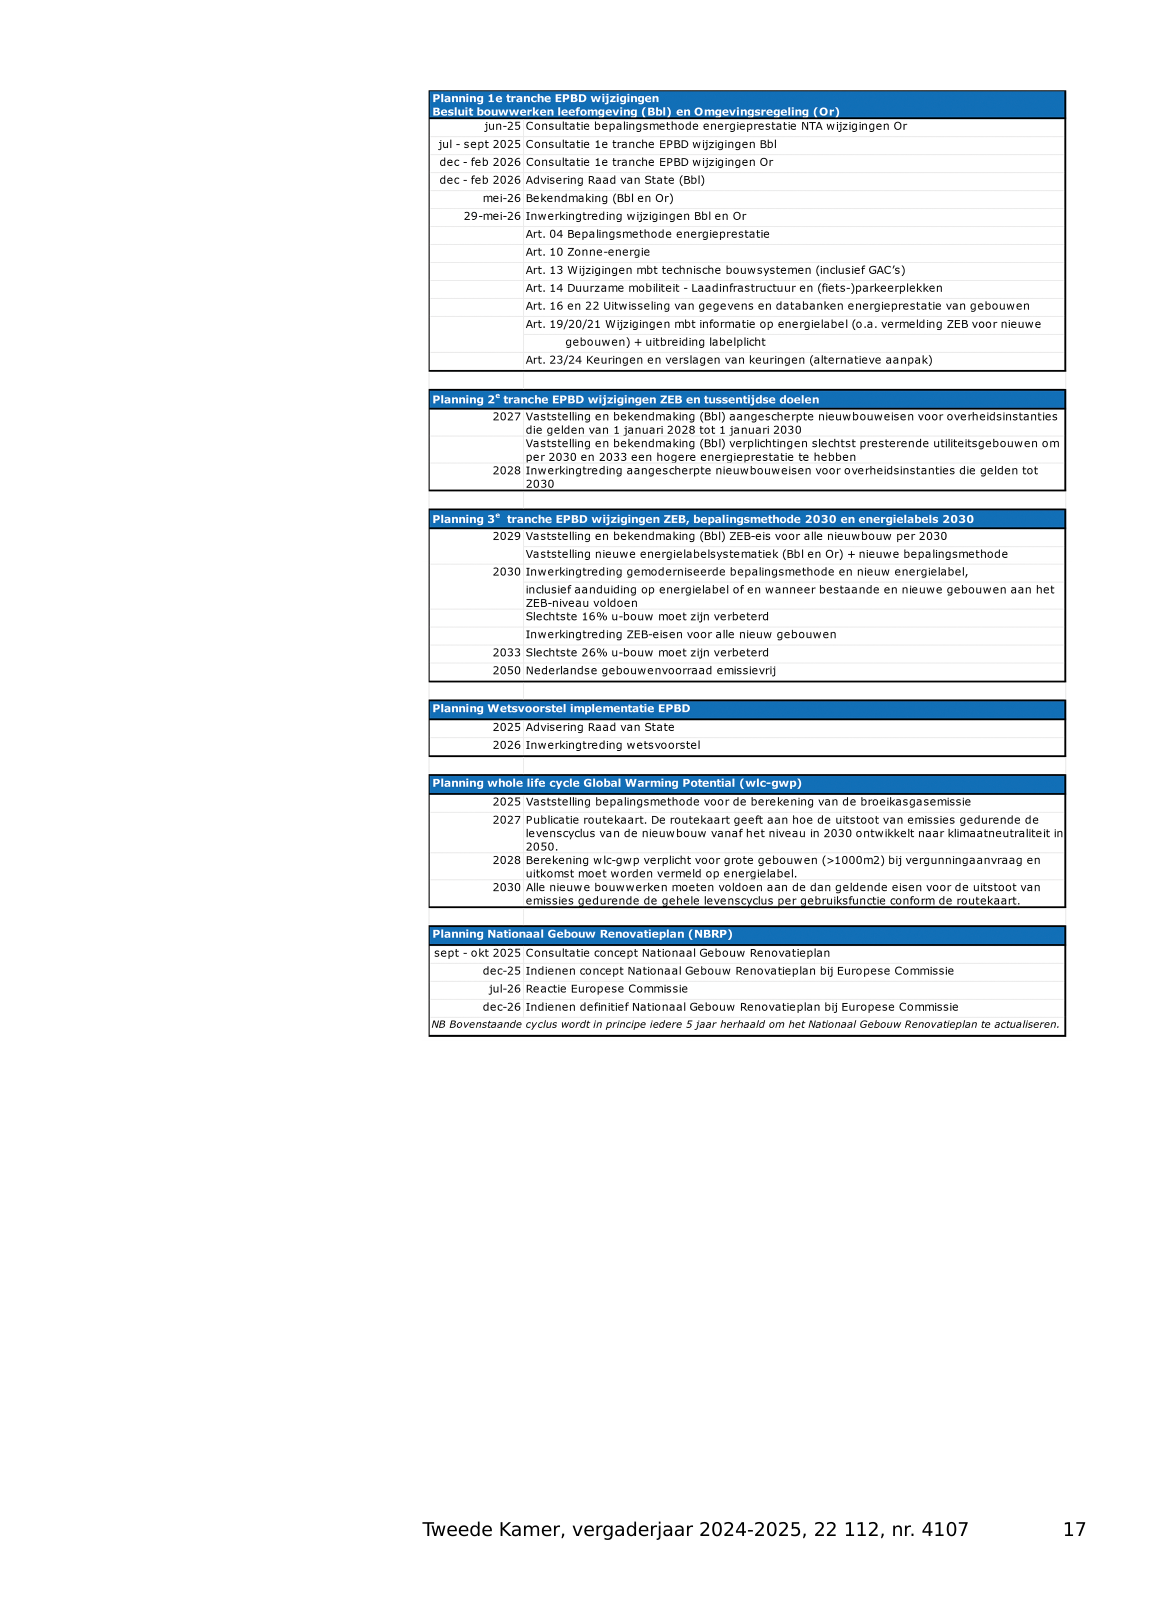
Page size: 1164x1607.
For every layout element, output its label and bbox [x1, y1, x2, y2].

picture [422, 84, 1072, 1041]
